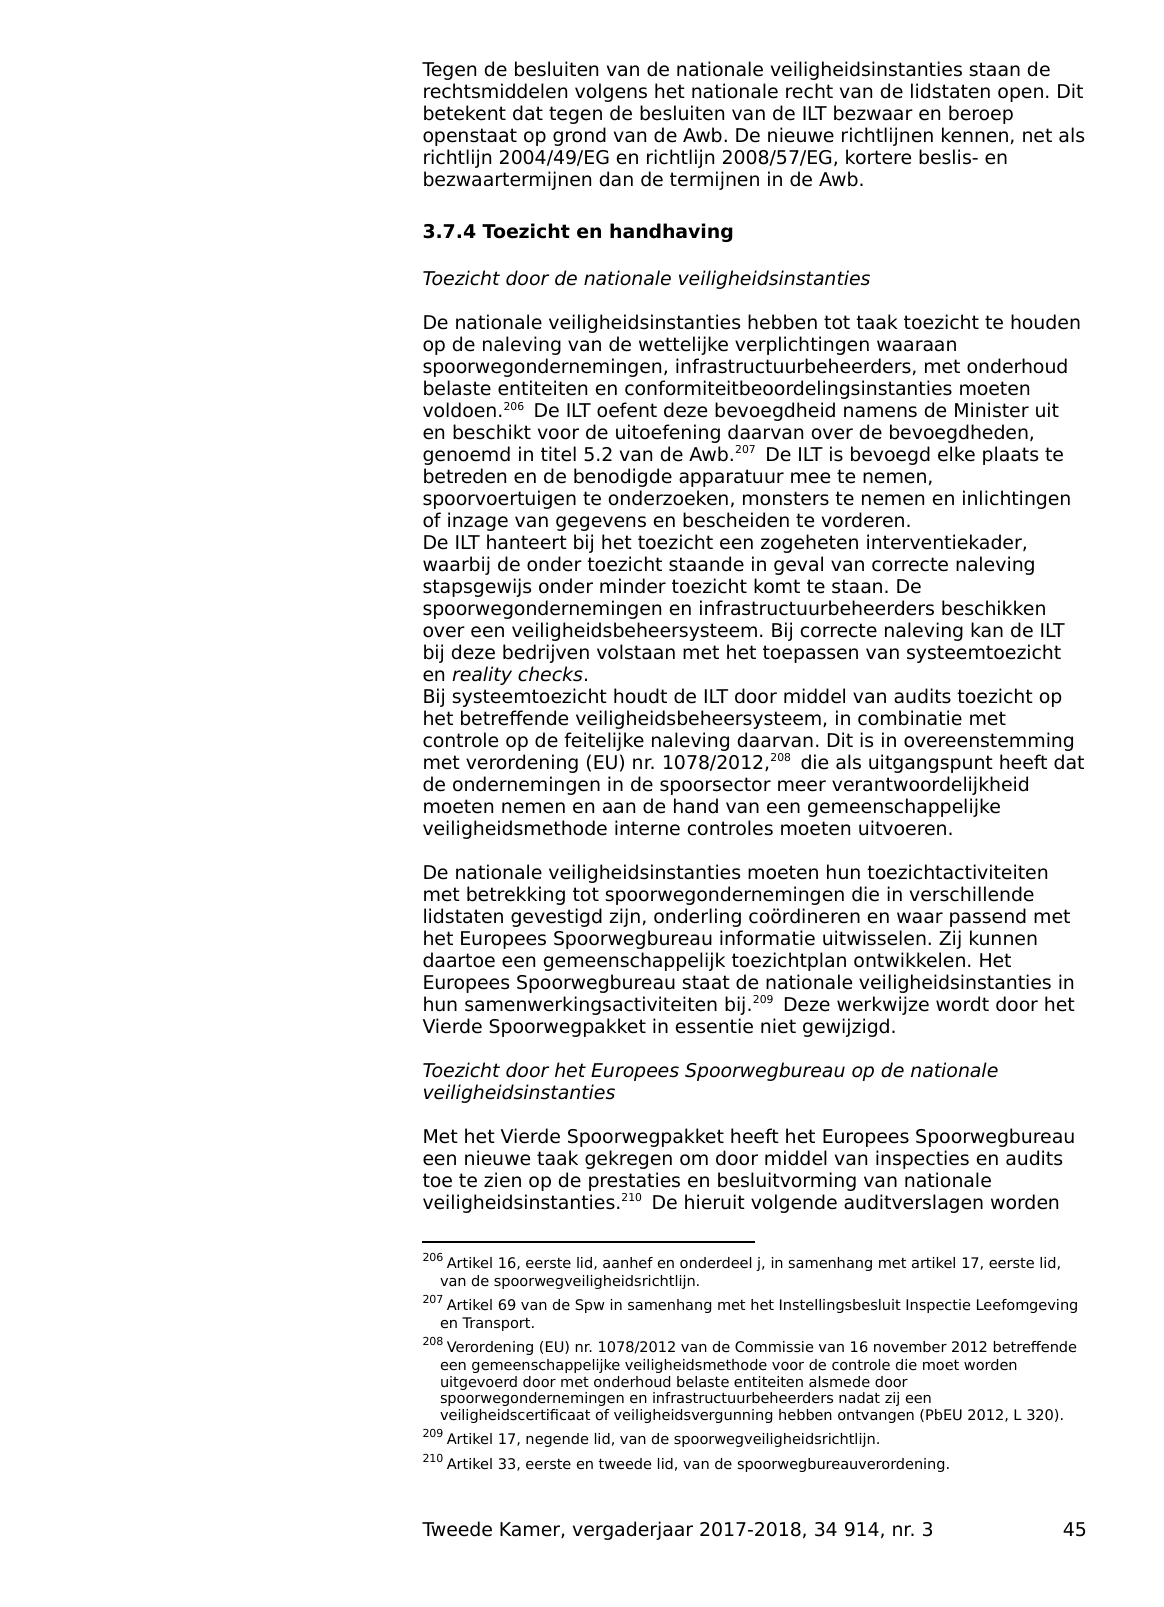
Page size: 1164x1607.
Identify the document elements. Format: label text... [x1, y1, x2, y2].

text Tegen de besluiten van de nationale veiligheidsinstanties staan de rechtsmiddelen volgens het nationale recht van de lidstaten open. Dit betekent dat tegen de besluiten van de ILT bezwaar en beroep openstaat op grond van de Awb. De nieuwe richtlijnen kennen, net als richtlijn 2004/49/EG en richtlijn 2008/57/EG, kortere beslis- en bezwaartermijnen dan de termijnen in de Awb. [422, 59, 1087, 191]
text Artikel 17, negende lid, van de spoorwegveiligheidsrichtlijn. [422, 1427, 1087, 1449]
text Met het Vierde Spoorwegpakket heeft het Europees Spoorwegbureau een nieuwe taak gekregen om door middel van inspecties en audits toe te zien op de prestaties en besluitvorming van nationale veiligheidsinstanties. De hieruit volgende auditverslagen worden [422, 1126, 1087, 1214]
subtitle Toezicht door de nationale veiligheidsinstanties [422, 268, 1087, 290]
text Artikel 69 van de Spw in samenhang met het Instellingsbesluit Inspectie Leefomgeving en Transport. [422, 1293, 1087, 1332]
subtitle Toezicht door het Europees Spoorwegbureau op de nationale veiligheidsinstanties [422, 1060, 1087, 1104]
text De ILT hanteert bij het toezicht een zogeheten interventiekader, waarbij de onder toezicht staande in geval van correcte naleving stapsgewijs onder minder toezicht komt te staan. De spoorwegondernemingen en infrastructuurbeheerders beschikken over een veiligheidsbeheersysteem. Bij correcte naleving kan de ILT bij deze bedrijven volstaan met het toepassen van systeemtoezicht en reality checks. [422, 532, 1087, 686]
text Artikel 33, eerste en tweede lid, van de spoorwegbureauverordening. [422, 1452, 1087, 1474]
text Artikel 16, eerste lid, aanhef en onderdeel j, in samenhang met artikel 17, eerste lid, van de spoorwegveiligheidsrichtlijn. [422, 1251, 1087, 1290]
text Verordening (EU) nr. 1078/2012 van de Commissie van 16 november 2012 betreffende een gemeenschappelijke veiligheidsmethode voor de controle die moet worden uitgevoerd door met onderhoud belaste entiteiten alsmede door spoorwegondernemingen en infrastructuurbeheerders nadat zij een veiligheidscertificaat of veiligheidsvergunning hebben ontvangen (PbEU 2012, L 320). [422, 1335, 1087, 1424]
text Bij systeemtoezicht houdt de ILT door middel van audits toezicht op het betreffende veiligheidsbeheersysteem, in combinatie met controle op de feitelijke naleving daarvan. Dit is in overeenstemming met verordening (EU) nr. 1078/2012, die als uitgangspunt heeft dat de ondernemingen in de spoorsector meer verantwoordelijkheid moeten nemen en aan de hand van een gemeenschappelijke veiligheidsmethode interne controles moeten uitvoeren. [422, 686, 1087, 839]
text De nationale veiligheidsinstanties moeten hun toezichtactiviteiten met betrekking tot spoorwegondernemingen die in verschillende lidstaten gevestigd zijn, onderling coördineren en waar passend met het Europees Spoorwegbureau informatie uitwisselen. Zij kunnen daartoe een gemeenschappelijk toezichtplan ontwikkelen. Het Europees Spoorwegbureau staat de nationale veiligheidsinstanties in hun samenwerkingsactiviteiten bij. Deze werkwijze wordt door het Vierde Spoorwegpakket in essentie niet gewijzigd. [422, 862, 1087, 1038]
text De nationale veiligheidsinstanties hebben tot taak toezicht te houden op de naleving van de wettelijke verplichtingen waaraan spoorwegondernemingen, infrastructuurbeheerders, met onderhoud belaste entiteiten en conformiteitbeoordelingsinstanties moeten voldoen. De ILT oefent deze bevoegdheid namens de Minister uit en beschikt voor de uitoefening daarvan over de bevoegdheden, genoemd in titel 5.2 van de Awb. De ILT is bevoegd elke plaats te betreden en de benodigde apparatuur mee te nemen, spoorvoertuigen te onderzoeken, monsters te nemen en inlichtingen of inzage van gegevens en bescheiden te vorderen. [422, 312, 1087, 532]
subtitle 3.7.4 Toezicht en handhaving [422, 221, 1087, 243]
